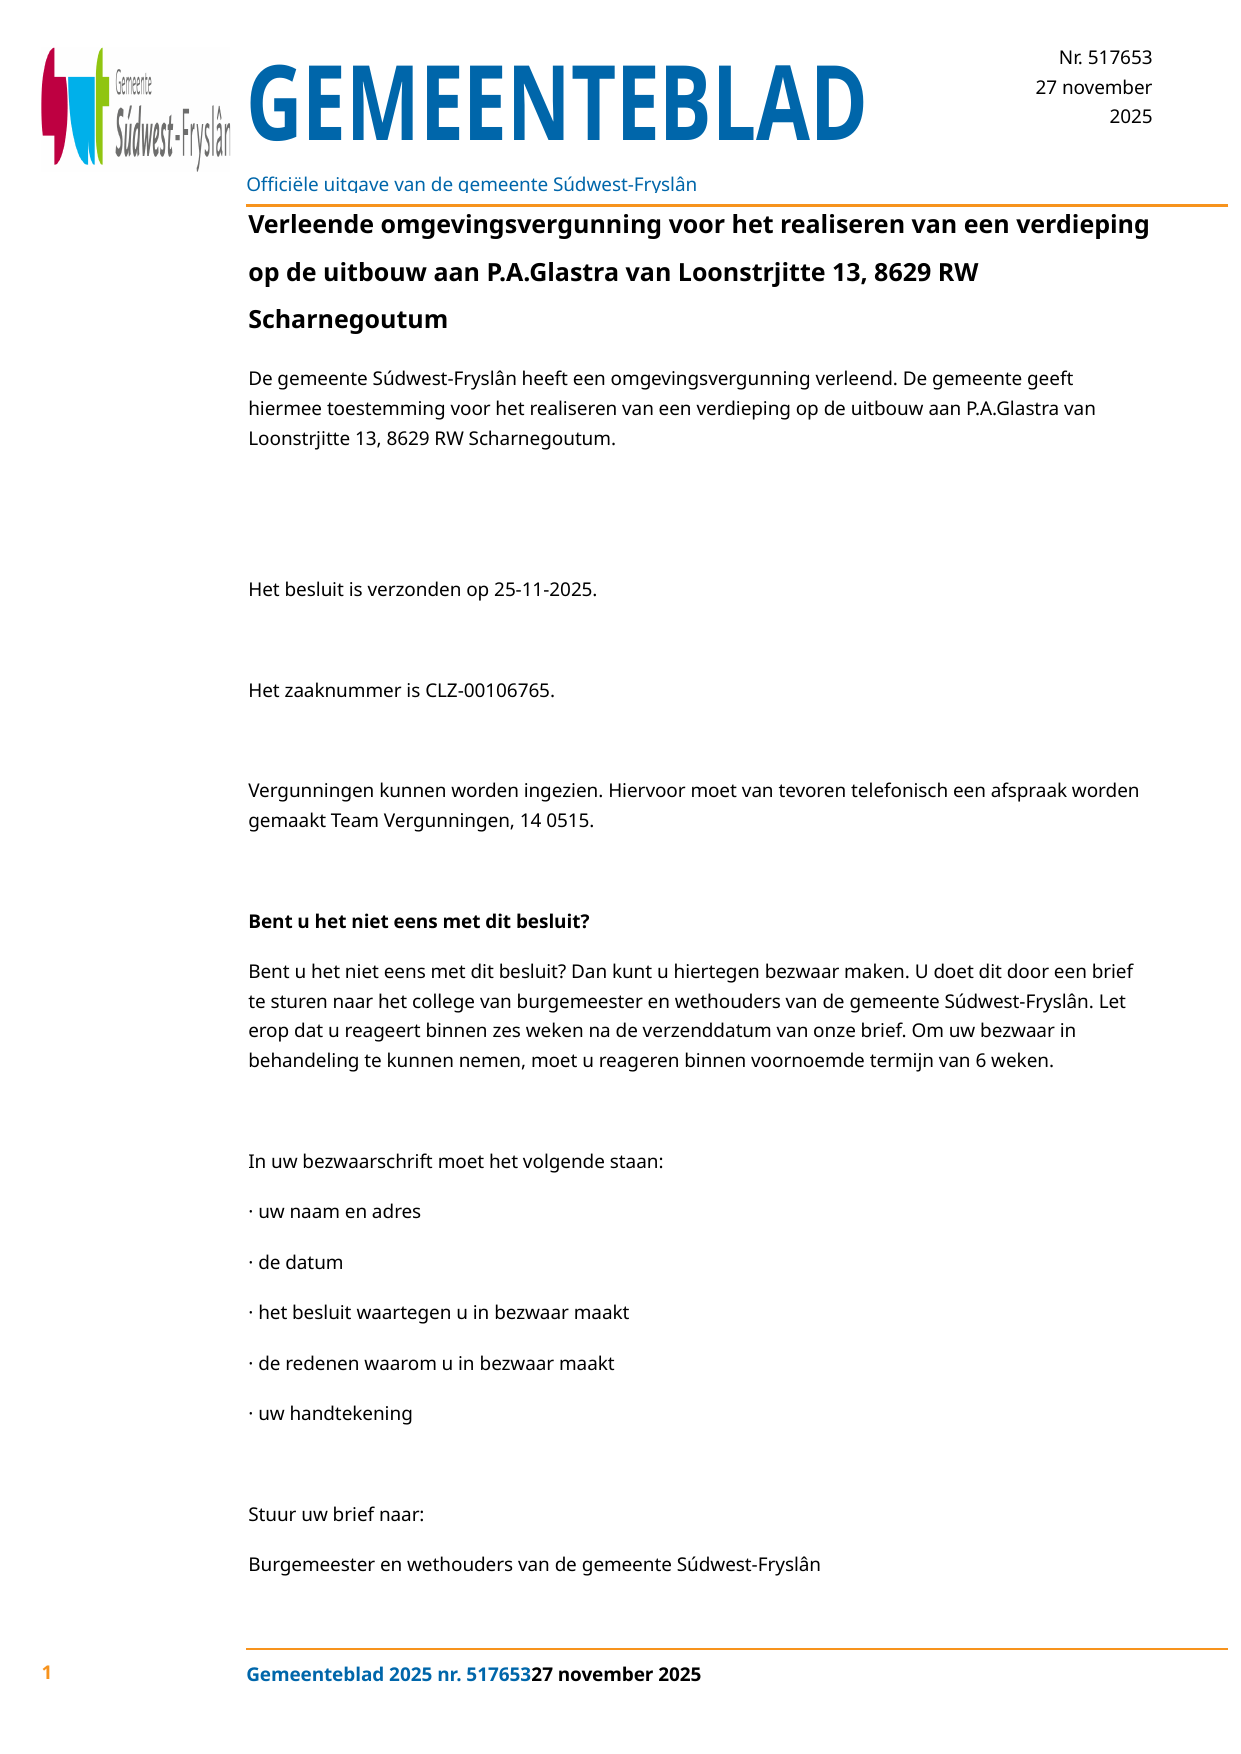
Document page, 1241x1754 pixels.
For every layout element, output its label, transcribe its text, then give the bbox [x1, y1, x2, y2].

text Vergunningen kunnen worden ingezien. Hiervoor moet van tevoren telefonisch een afspraak worden gemaakt Team Vergunningen, 14 0515. [248, 778, 1152, 833]
text · de datum [248, 1249, 1152, 1274]
text Het besluit is verzonden op 25-11-2025. [248, 576, 1152, 602]
text Stuur uw brief naar: [248, 1501, 1152, 1527]
text · uw naam en adres [248, 1198, 1152, 1224]
text Bent u het niet eens met dit besluit? Dan kunt u hiertegen bezwaar maken. U doet dit door een brief te sturen naar het college van burgemeester en wethouders van de gemeente Súdwest-Fryslân. Let erop dat u reageert binnen zes weken na de verzenddatum van onze brief. Om uw bezwaar in behandeling te kunnen nemen, moet u reageren binnen voornoemde termijn van 6 weken. [248, 958, 1152, 1073]
text Burgemeester en wethouders van de gemeente Súdwest-Fryslân [248, 1551, 1152, 1577]
text Bent u het niet eens met dit besluit? [248, 908, 1152, 934]
text De gemeente Súdwest-Fryslân heeft een omgevingsvergunning verleend. De gemeente geeft hiermee toestemming voor het realiseren van een verdieping op de uitbouw aan P.A.Glastra van Loonstrjitte 13, 8629 RW Scharnegoutum. [248, 366, 1152, 450]
text · het besluit waartegen u in bezwaar maakt [248, 1299, 1152, 1325]
text · uw handtekening [248, 1400, 1152, 1426]
text · de redenen waarom u in bezwaar maakt [248, 1350, 1152, 1375]
text In uw bezwaarschrift moet het volgende staan: [248, 1148, 1152, 1174]
text Verleende omgevingsvergunning voor het realiseren van een verdieping op de uitbouw aan P.A.Glastra van Loonstrjitte 13, 8629 RW Scharnegoutum [248, 207, 1152, 336]
text Het zaaknummer is CLZ-00106765. [248, 677, 1152, 702]
picture [41, 47, 231, 172]
